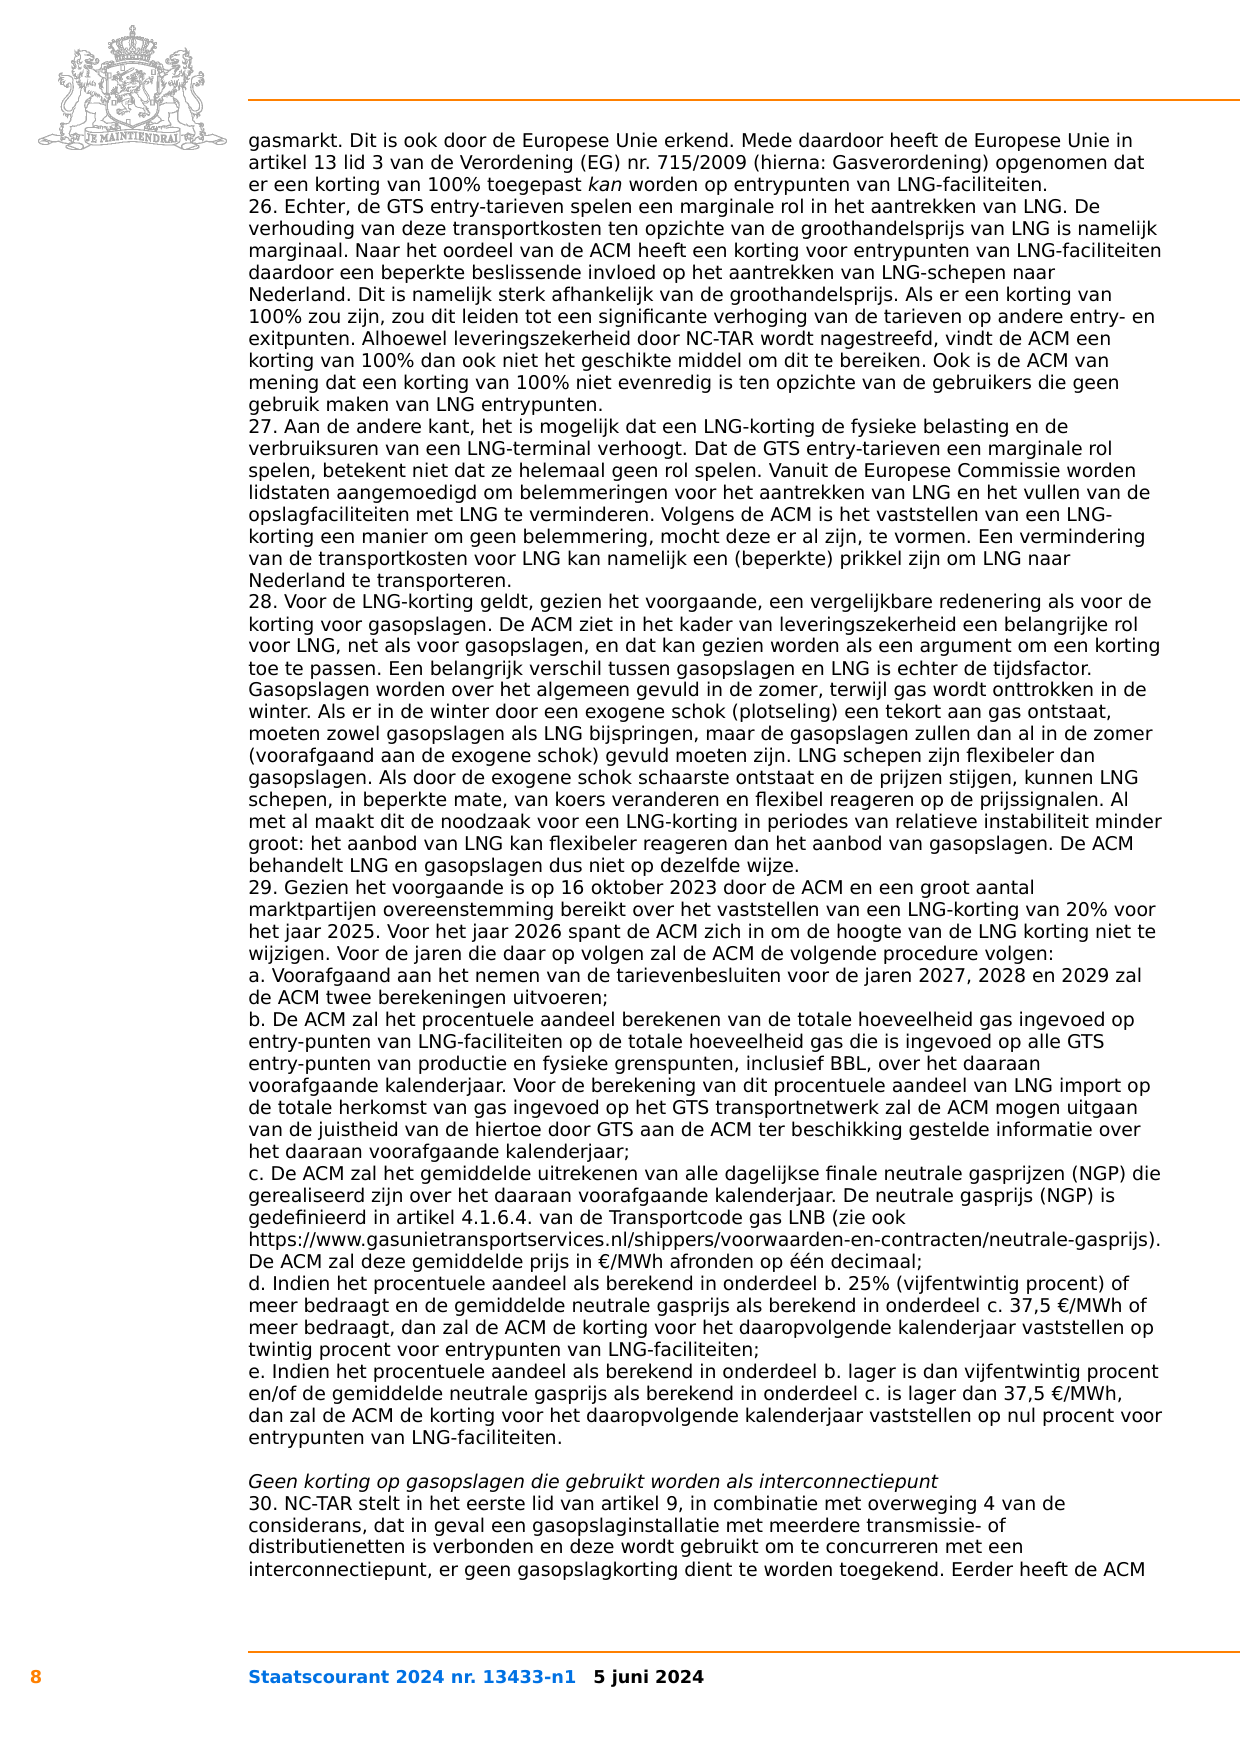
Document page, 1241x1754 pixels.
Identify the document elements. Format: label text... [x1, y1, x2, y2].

picture [38, 25, 227, 150]
text 30. NC-TAR stelt in het eerste lid van artikel 9, in combinatie met overweging 4 van de considerans, dat in geval een gasopslaginstallatie met meerdere transmissie- of distributienetten is verbonden en deze wordt gebruikt om te concurreren met een interconnectiepunt, er geen gasopslagkorting dient te worden toegekend. Eerder heeft de ACM [248, 1492, 1163, 1580]
text 26. Echter, de GTS entry-tarieven spelen een marginale rol in het aantrekken van LNG. De verhouding van deze transportkosten ten opzichte van de groothandelsprijs van LNG is namelijk marginaal. Naar het oordeel van de ACM heeft een korting voor entrypunten van LNG-faciliteiten daardoor een beperkte beslissende invloed op het aantrekken van LNG-schepen naar Nederland. Dit is namelijk sterk afhankelijk van de groothandelsprijs. Als er een korting van 100% zou zijn, zou dit leiden tot een significante verhoging van de tarieven op andere entry- en exitpunten. Alhoewel leveringszekerheid door NC-TAR wordt nagestreefd, vindt de ACM een korting van 100% dan ook niet het geschikte middel om dit te bereiken. Ook is de ACM van mening dat een korting van 100% niet evenredig is ten opzichte van de gebruikers die geen gebruik maken van LNG entrypunten. [248, 196, 1163, 416]
text gasmarkt. Dit is ook door de Europese Unie erkend. Mede daardoor heeft de Europese Unie in artikel 13 lid 3 van de Verordening (EG) nr. 715/2009 (hierna: Gasverordening) opgenomen dat er een korting van 100% toegepast kan worden op entrypunten van LNG-faciliteiten. [248, 130, 1163, 196]
text e. Indien het procentuele aandeel als berekend in onderdeel b. lager is dan vijfentwintig procent en/of de gemiddelde neutrale gasprijs als berekend in onderdeel c. is lager dan 37,5 €/MWh, dan zal de ACM de korting voor het daaropvolgende kalenderjaar vaststellen op nul procent voor entrypunten van LNG-faciliteiten. [248, 1361, 1163, 1449]
subtitle Geen korting op gasopslagen die gebruikt worden als interconnectiepunt [248, 1471, 1163, 1492]
text 28. Voor de LNG-korting geldt, gezien het voorgaande, een vergelijkbare redenering als voor de korting voor gasopslagen. De ACM ziet in het kader van leveringszekerheid een belangrijke rol voor LNG, net als voor gasopslagen, en dat kan gezien worden als een argument om een korting toe te passen. Een belangrijk verschil tussen gasopslagen en LNG is echter de tijdsfactor. Gasopslagen worden over het algemeen gevuld in de zomer, terwijl gas wordt onttrokken in de winter. Als er in de winter door een exogene schok (plotseling) een tekort aan gas ontstaat, moeten zowel gasopslagen als LNG bijspringen, maar de gasopslagen zullen dan al in de zomer (voorafgaand aan de exogene schok) gevuld moeten zijn. LNG schepen zijn flexibeler dan gasopslagen. Als door de exogene schok schaarste ontstaat en de prijzen stijgen, kunnen LNG schepen, in beperkte mate, van koers veranderen en flexibel reageren op de prijssignalen. Al met al maakt dit de noodzaak voor een LNG-korting in periodes van relatieve instabiliteit minder groot: het aanbod van LNG kan flexibeler reageren dan het aanbod van gasopslagen. De ACM behandelt LNG en gasopslagen dus niet op dezelfde wijze. [248, 591, 1163, 877]
text d. Indien het procentuele aandeel als berekend in onderdeel b. 25% (vijfentwintig procent) of meer bedraagt en de gemiddelde neutrale gasprijs als berekend in onderdeel c. 37,5 €/MWh of meer bedraagt, dan zal de ACM de korting voor het daaropvolgende kalenderjaar vaststellen op twintig procent voor entrypunten van LNG-faciliteiten; [248, 1273, 1163, 1361]
text 27. Aan de andere kant, het is mogelijk dat een LNG-korting de fysieke belasting en de verbruiksuren van een LNG-terminal verhoogt. Dat de GTS entry-tarieven een marginale rol spelen, betekent niet dat ze helemaal geen rol spelen. Vanuit de Europese Commissie worden lidstaten aangemoedigd om belemmeringen voor het aantrekken van LNG en het vullen van de opslagfaciliteiten met LNG te verminderen. Volgens de ACM is het vaststellen van een LNG-korting een manier om geen belemmering, mocht deze er al zijn, te vormen. Een vermindering van de transportkosten voor LNG kan namelijk een (beperkte) prikkel zijn om LNG naar Nederland te transporteren. [248, 416, 1163, 591]
text c. De ACM zal het gemiddelde uitrekenen van alle dagelijkse finale neutrale gasprijzen (NGP) die gerealiseerd zijn over het daaraan voorafgaande kalenderjaar. De neutrale gasprijs (NGP) is gedefinieerd in artikel 4.1.6.4. van de Transportcode gas LNB (zie ook https://www.gasunietransportservices.nl/shippers/voorwaarden-en-contracten/neutrale-gasprijs). De ACM zal deze gemiddelde prijs in €/MWh afronden op één decimaal; [248, 1163, 1163, 1273]
text b. De ACM zal het procentuele aandeel berekenen van de totale hoeveelheid gas ingevoed op entry-punten van LNG-faciliteiten op de totale hoeveelheid gas die is ingevoed op alle GTS entry-punten van productie en fysieke grenspunten, inclusief BBL, over het daaraan voorafgaande kalenderjaar. Voor de berekening van dit procentuele aandeel van LNG import op de totale herkomst van gas ingevoed op het GTS transportnetwerk zal de ACM mogen uitgaan van de juistheid van de hiertoe door GTS aan de ACM ter beschikking gestelde informatie over het daaraan voorafgaande kalenderjaar; [248, 1009, 1163, 1163]
text 29. Gezien het voorgaande is op 16 oktober 2023 door de ACM en een groot aantal marktpartijen overeenstemming bereikt over het vaststellen van een LNG-korting van 20% voor het jaar 2025. Voor het jaar 2026 spant de ACM zich in om de hoogte van de LNG korting niet te wijzigen. Voor de jaren die daar op volgen zal de ACM de volgende procedure volgen: [248, 877, 1163, 965]
text a. Voorafgaand aan het nemen van de tarievenbesluiten voor de jaren 2027, 2028 en 2029 zal de ACM twee berekeningen uitvoeren; [248, 965, 1163, 1009]
